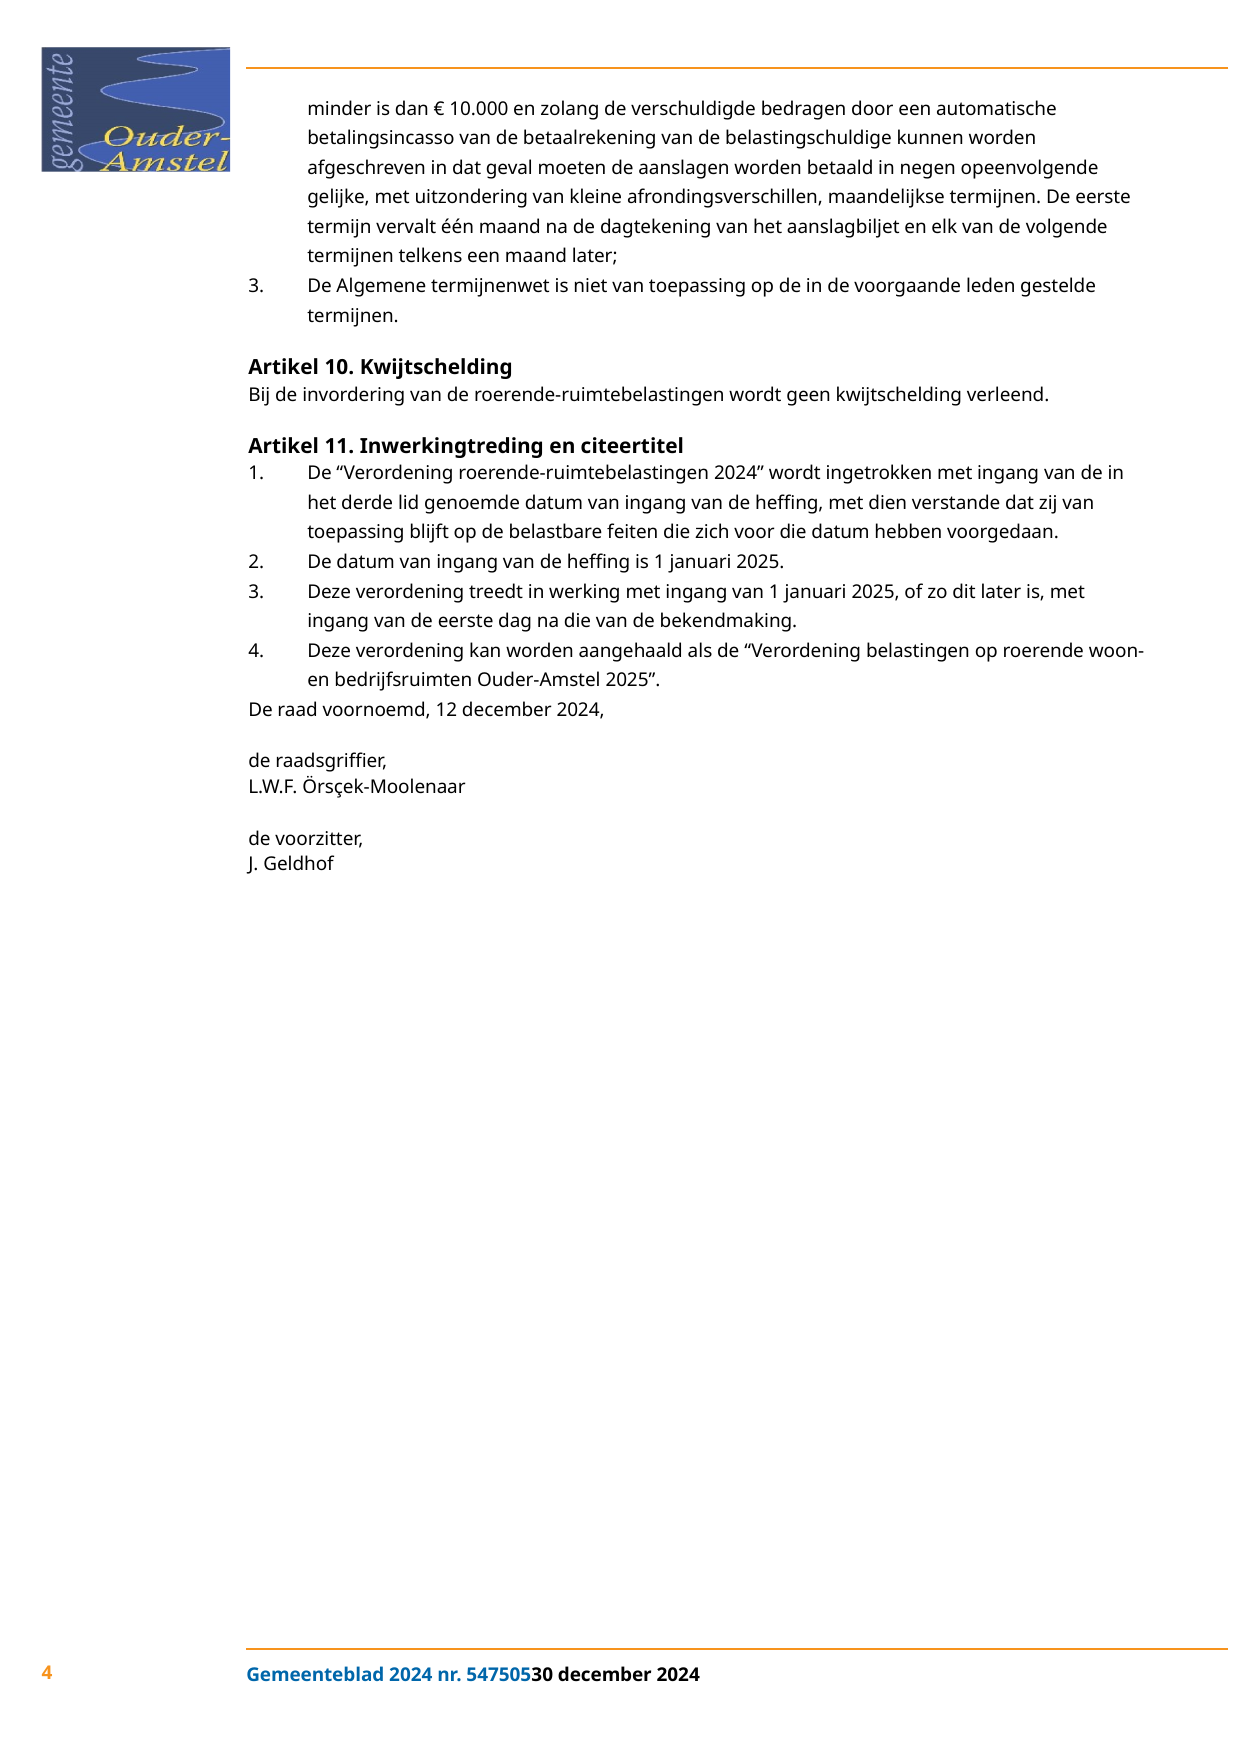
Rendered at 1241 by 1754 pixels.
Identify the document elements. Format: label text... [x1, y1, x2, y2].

list Deze verordening kan worden aangehaald als de “Verordening belastingen op roerende woon- en bedrijfsruimten Ouder-Amstel 2025”. [248, 637, 1152, 692]
text de voorzitter, [248, 825, 1152, 851]
list De “Verordening roerende-ruimtebelastingen 2024” wordt ingetrokken met ingang van de in het derde lid genoemde datum van ingang van de heffing, met dien verstande dat zij van toepassing blijft op de belastbare feiten die zich voor die datum hebben voorgedaan. [248, 459, 1152, 544]
text De raad voornoemd, 12 december 2024, [248, 696, 1152, 722]
text Artikel 10. Kwijtschelding [248, 352, 1152, 381]
text L.W.F. Örsçek-Moolenaar [248, 773, 1152, 799]
text Bij de invordering van de roerende-ruimtebelastingen wordt geen kwijtschelding verleend. [248, 381, 1152, 406]
list De Algemene termijnenwet is niet van toepassing op de in de voorgaande leden gestelde termijnen. [248, 272, 1152, 328]
list Deze verordening treedt in werking met ingang van 1 januari 2025, of zo dit later is, met ingang van de eerste dag na die van de bekendmaking. [248, 578, 1152, 633]
text de raadsgriffier, [248, 748, 1152, 773]
picture [41, 47, 231, 172]
text J. Geldhof [248, 851, 1152, 876]
list minder is dan € 10.000 en zolang de verschuldigde bedragen door een automatische betalingsincasso van de betaalrekening van de belastingschuldige kunnen worden afgeschreven in dat geval moeten de aanslagen worden betaald in negen opeenvolgende gelijke, met uitzondering van kleine afrondingsverschillen, maandelijkse termijnen. De eerste termijn vervalt één maand na de dagtekening van het aanslagbiljet en elk van de volgende termijnen telkens een maand later; [248, 95, 1152, 268]
text Artikel 11. Inwerkingtreding en citeertitel [248, 431, 1152, 459]
list De datum van ingang van de heffing is 1 januari 2025. [248, 548, 1152, 574]
